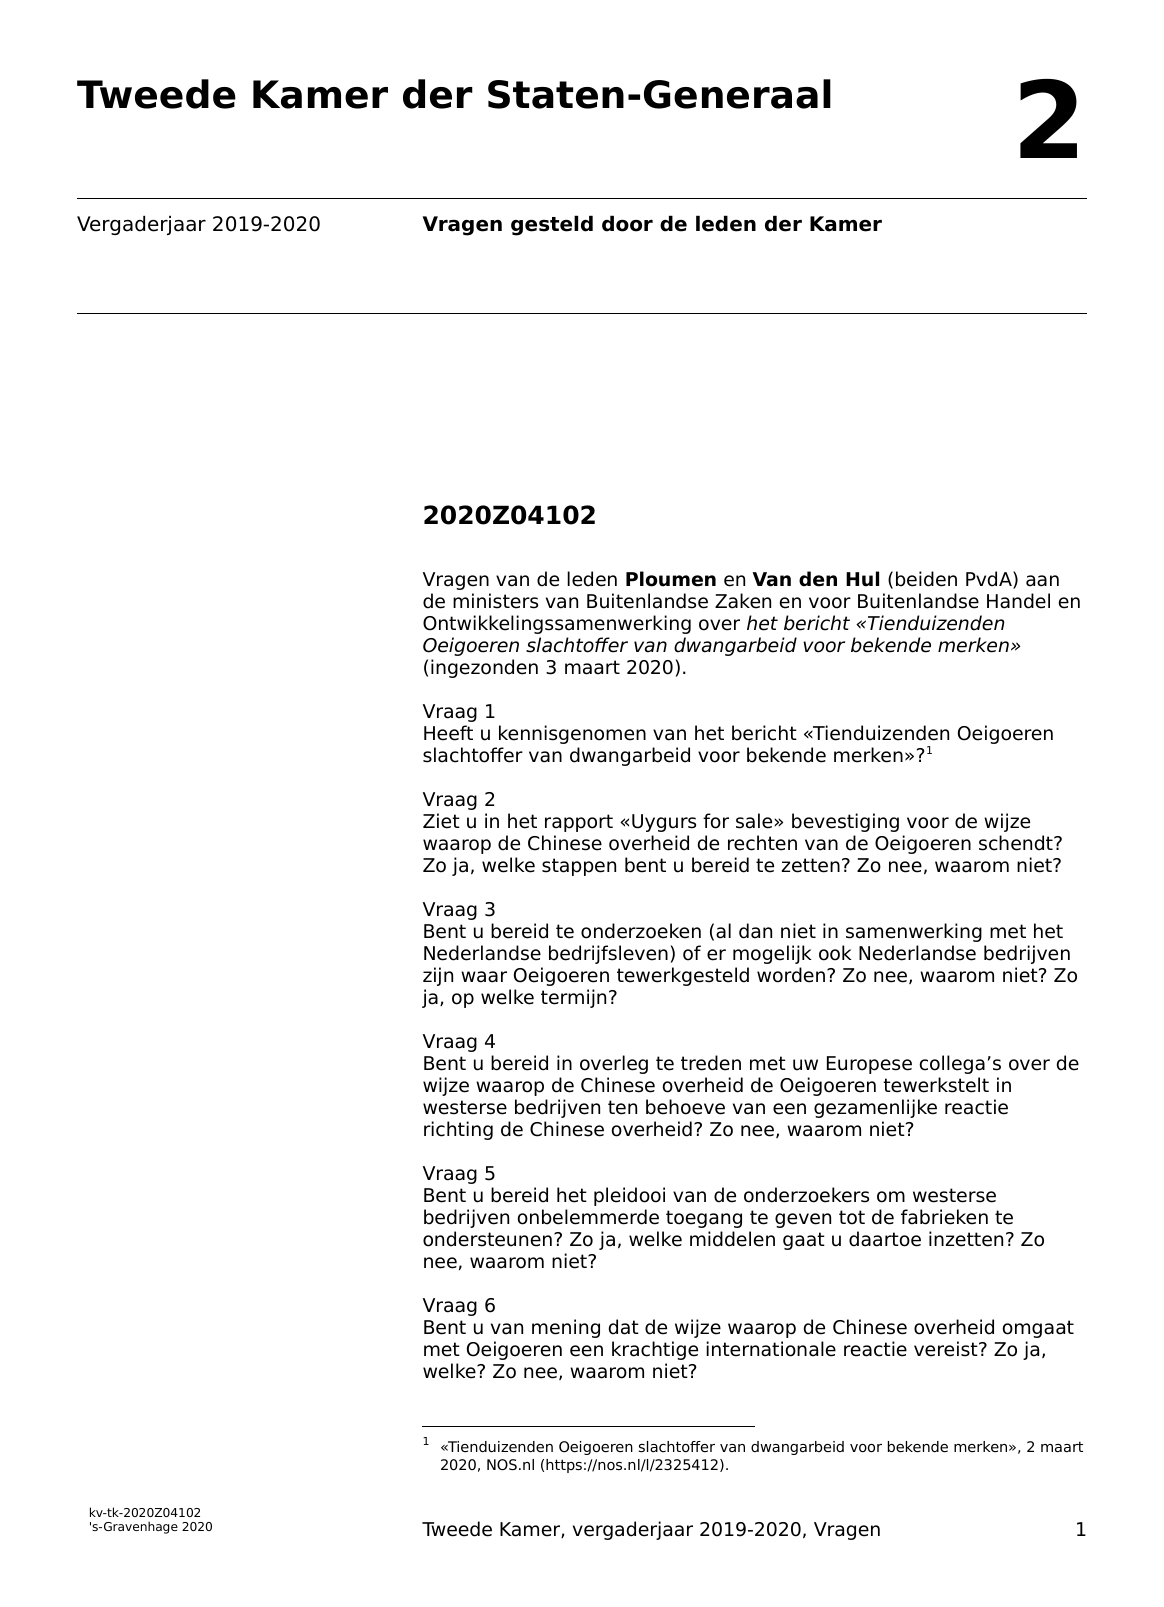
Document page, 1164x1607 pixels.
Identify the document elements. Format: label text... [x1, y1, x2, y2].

text Vraag 3 [422, 899, 1087, 921]
text Bent u bereid te onderzoeken (al dan niet in samenwerking met het Nederlandse bedrijfsleven) of er mogelijk ook Nederlandse bedrijven zijn waar Oeigoeren tewerkgesteld worden? Zo nee, waarom niet? Zo ja, op welke termijn? [422, 921, 1087, 1009]
text Vraag 2 [422, 789, 1087, 811]
text «Tienduizenden Oeigoeren slachtoffer van dwangarbeid voor bekende merken», 2 maart 2020, NOS.nl (https://nos.nl/l/2325412). [422, 1435, 1087, 1474]
text 's-Gravenhage 2020 [88, 1520, 323, 1534]
text Vraag 6 [422, 1295, 1087, 1317]
text Vraag 1 [422, 701, 1087, 723]
text Bent u bereid in overleg te treden met uw Europese collega’s over de wijze waarop de Chinese overheid de Oeigoeren tewerkstelt in westerse bedrijven ten behoeve van een gezamenlijke reactie richting de Chinese overheid? Zo nee, waarom niet? [422, 1053, 1087, 1141]
table_cell Vragen gesteld door de leden der Kamer [422, 199, 1087, 313]
text Bent u van mening dat de wijze waarop de Chinese overheid omgaat met Oeigoeren een krachtige internationale reactie vereist? Zo ja, welke? Zo nee, waarom niet? [422, 1317, 1087, 1383]
table_header Tweede Kamer der Staten-Generaal [77, 59, 886, 198]
table_cell Vergaderjaar 2019-2020 [77, 199, 422, 313]
table_header 2 [886, 59, 1087, 198]
text Ziet u in het rapport «Uygurs for sale» bevestiging voor de wijze waarop de Chinese overheid de rechten van de Oeigoeren schendt? Zo ja, welke stappen bent u bereid te zetten? Zo nee, waarom niet? [422, 811, 1087, 877]
text Vraag 5 [422, 1163, 1087, 1185]
text Bent u bereid het pleidooi van de onderzoekers om westerse bedrijven onbelemmerde toegang te geven tot de fabrieken te ondersteunen? Zo ja, welke middelen gaat u daartoe inzetten? Zo nee, waarom niet? [422, 1185, 1087, 1273]
text Vraag 4 [422, 1031, 1087, 1053]
text 2020Z04102 [422, 501, 1087, 531]
text Heeft u kennisgenomen van het bericht «Tienduizenden Oeigoeren slachtoffer van dwangarbeid voor bekende merken»? [422, 723, 1087, 767]
text kv-tk-2020Z04102 [88, 1506, 323, 1520]
text Vragen van de leden Ploumen en Van den Hul (beiden PvdA) aan de ministers van Buitenlandse Zaken en voor Buitenlandse Handel en Ontwikkelingssamenwerking over het bericht «Tienduizenden Oeigoeren slachtoffer van dwangarbeid voor bekende merken» (ingezonden 3 maart 2020). [422, 569, 1087, 679]
